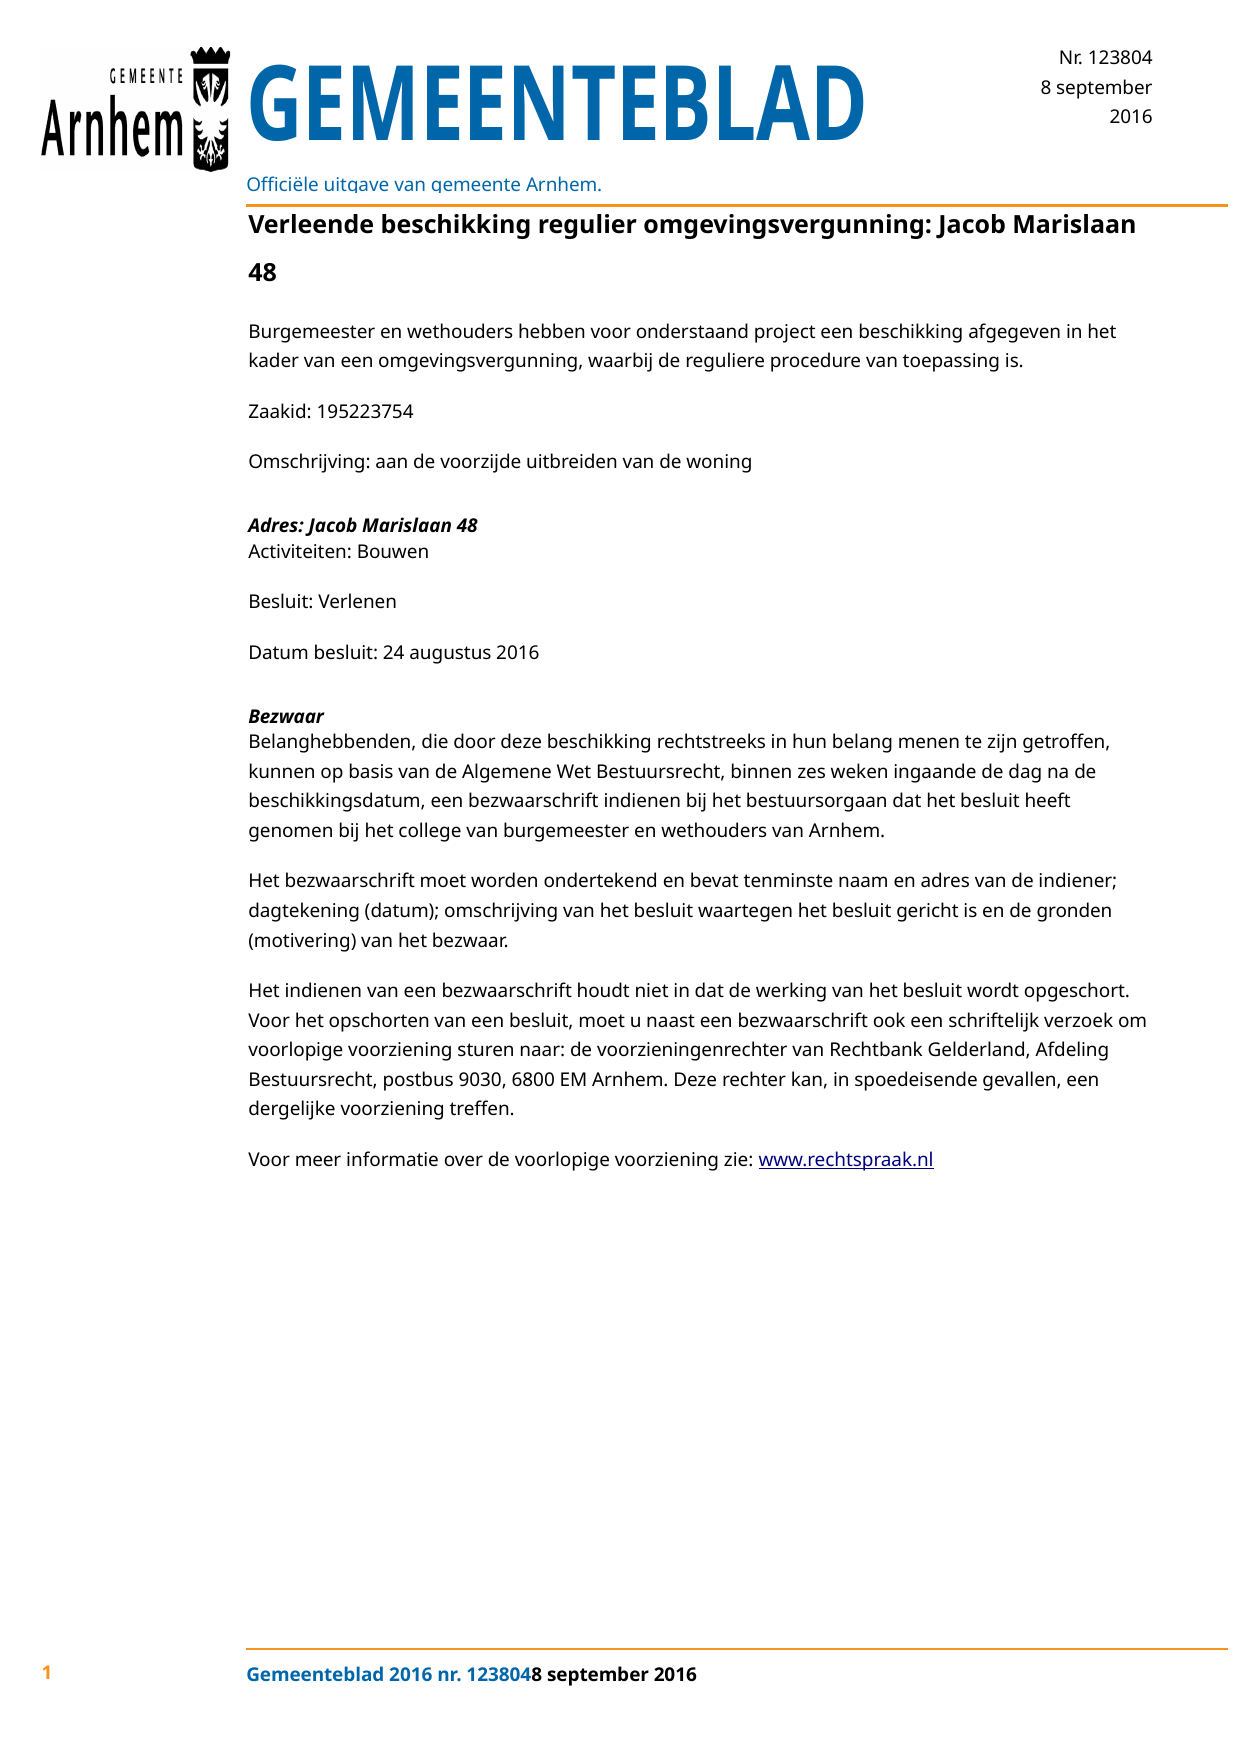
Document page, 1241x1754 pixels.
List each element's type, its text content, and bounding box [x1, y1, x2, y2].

text Het bezwaarschrift moet worden ondertekend en bevat tenminste naam en adres van de indiener; dagtekening (datum); omschrijving van het besluit waartegen het besluit gericht is en de gronden (motivering) van het bezwaar. [248, 868, 1152, 953]
picture [41, 47, 231, 172]
text Zaakid: 195223754 [248, 398, 1152, 424]
text Datum besluit: 24 augustus 2016 [248, 639, 1152, 664]
text Belanghebbenden, die door deze beschikking rechtstreeks in hun belang menen te zijn getroffen, kunnen op basis van de Algemene Wet Bestuursrecht, binnen zes weken ingaande de dag na de beschikkingsdatum, een bezwaarschrift indienen bij het bestuursorgaan dat het besluit heeft genomen bij het college van burgemeester en wethouders van Arnhem. [248, 728, 1152, 843]
text Bezwaar [248, 703, 1152, 728]
text Burgemeester en wethouders hebben voor onderstaand project een beschikking afgegeven in het kader van een omgevingsvergunning, waarbij de reguliere procedure van toepassing is. [248, 318, 1152, 373]
text Het indienen van een bezwaarschrift houdt niet in dat de werking van het besluit wordt opgeschort. Voor het opschorten van een besluit, moet u naast een bezwaarschrift ook een schriftelijk verzoek om voorlopige voorziening sturen naar: de voorzieningenrechter van Rechtbank Gelderland, Afdeling Bestuursrecht, postbus 9030, 6800 EM Arnhem. Deze rechter kan, in spoedeisende gevallen, een dergelijke voorziening treffen. [248, 977, 1152, 1121]
text Verleende beschikking regulier omgevingsvergunning: Jacob Marislaan 48 [248, 207, 1152, 288]
text Activiteiten: Bouwen [248, 538, 1152, 564]
text Omschrijving: aan de voorzijde uitbreiden van de woning [248, 448, 1152, 474]
text Besluit: Verlenen [248, 588, 1152, 614]
text Adres: Jacob Marislaan 48 [248, 512, 1152, 538]
text Voor meer informatie over de voorlopige voorziening zie: www.rechtspraak.nl [248, 1146, 1152, 1172]
